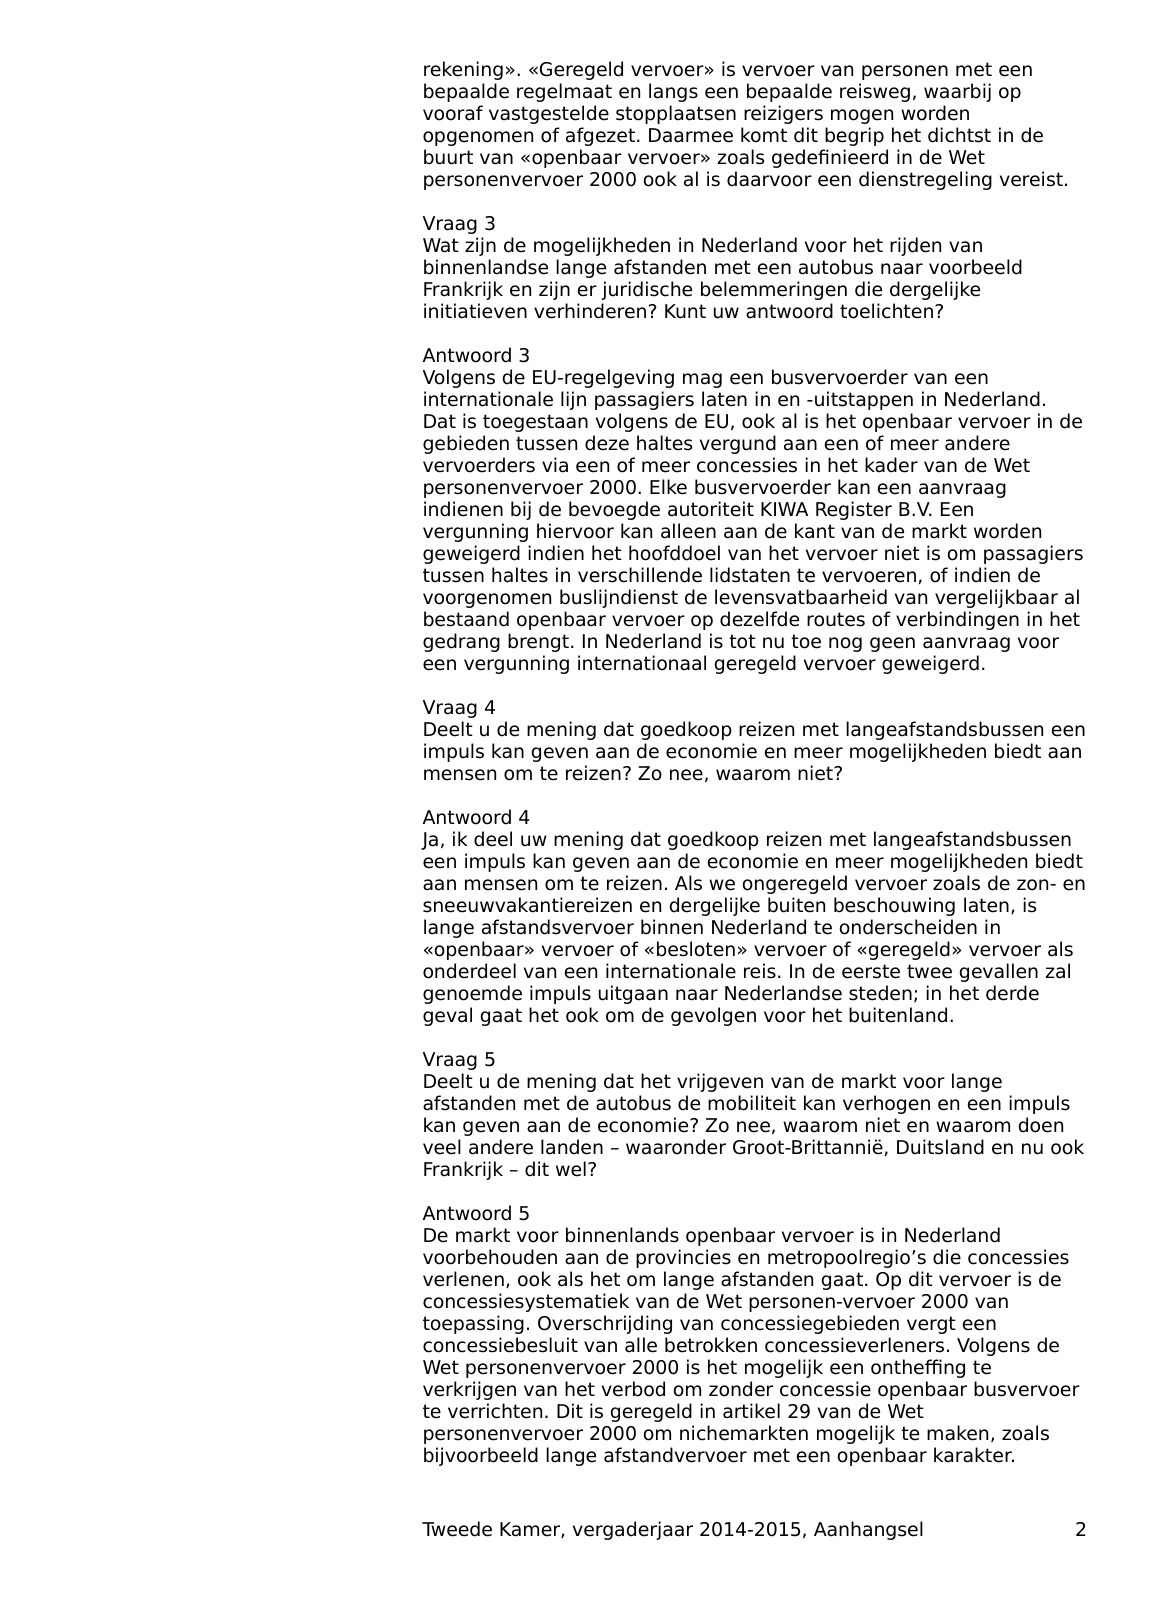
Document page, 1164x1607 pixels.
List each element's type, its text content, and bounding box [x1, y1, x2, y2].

text Antwoord 3 [422, 345, 1087, 367]
text Vraag 3 [422, 213, 1087, 235]
text Antwoord 4 [422, 807, 1087, 829]
text De markt voor binnenlands openbaar vervoer is in Nederland voorbehouden aan de provincies en metropoolregio’s die concessies verlenen, ook als het om lange afstanden gaat. Op dit vervoer is de concessiesystematiek van de Wet personen-vervoer 2000 van toepassing. Overschrijding van concessiegebieden vergt een concessiebesluit van alle betrokken concessieverleners. Volgens de Wet personenvervoer 2000 is het mogelijk een ontheffing te verkrijgen van het verbod om zonder concessie openbaar busvervoer te verrichten. Dit is geregeld in artikel 29 van de Wet personenvervoer 2000 om nichemarkten mogelijk te maken, zoals bijvoorbeeld lange afstandvervoer met een openbaar karakter. [422, 1225, 1087, 1467]
text Deelt u de mening dat het vrijgeven van de markt voor lange afstanden met de autobus de mobiliteit kan verhogen en een impuls kan geven aan de economie? Zo nee, waarom niet en waarom doen veel andere landen – waaronder Groot-Brittannië, Duitsland en nu ook Frankrijk – dit wel? [422, 1071, 1087, 1181]
text Antwoord 5 [422, 1203, 1087, 1225]
text Deelt u de mening dat goedkoop reizen met langeafstandsbussen een impuls kan geven aan de economie en meer mogelijkheden biedt aan mensen om te reizen? Zo nee, waarom niet? [422, 719, 1087, 785]
text Ja, ik deel uw mening dat goedkoop reizen met langeafstandsbussen een impuls kan geven aan de economie en meer mogelijkheden biedt aan mensen om te reizen. Als we ongeregeld vervoer zoals de zon- en sneeuwvakantiereizen en dergelijke buiten beschouwing laten, is lange afstandsvervoer binnen Nederland te onderscheiden in «openbaar» vervoer of «besloten» vervoer of «geregeld» vervoer als onderdeel van een internationale reis. In de eerste twee gevallen zal genoemde impuls uitgaan naar Nederlandse steden; in het derde geval gaat het ook om de gevolgen voor het buitenland. [422, 829, 1087, 1027]
text rekening». «Geregeld vervoer» is vervoer van personen met een bepaalde regelmaat en langs een bepaalde reisweg, waarbij op vooraf vastgestelde stopplaatsen reizigers mogen worden opgenomen of afgezet. Daarmee komt dit begrip het dichtst in de buurt van «openbaar vervoer» zoals gedefinieerd in de Wet personenvervoer 2000 ook al is daarvoor een dienstregeling vereist. [422, 59, 1087, 191]
text Vraag 5 [422, 1049, 1087, 1071]
text Vraag 4 [422, 697, 1087, 719]
text Wat zijn de mogelijkheden in Nederland voor het rijden van binnenlandse lange afstanden met een autobus naar voorbeeld Frankrijk en zijn er juridische belemmeringen die dergelijke initiatieven verhinderen? Kunt uw antwoord toelichten? [422, 235, 1087, 323]
text Volgens de EU-regelgeving mag een busvervoerder van een internationale lijn passagiers laten in en -uitstappen in Nederland. Dat is toegestaan volgens de EU, ook al is het openbaar vervoer in de gebieden tussen deze haltes vergund aan een of meer andere vervoerders via een of meer concessies in het kader van de Wet personenvervoer 2000. Elke busvervoerder kan een aanvraag indienen bij de bevoegde autoriteit KIWA Register B.V. Een vergunning hiervoor kan alleen aan de kant van de markt worden geweigerd indien het hoofddoel van het vervoer niet is om passagiers tussen haltes in verschillende lidstaten te vervoeren, of indien de voorgenomen buslijndienst de levensvatbaarheid van vergelijkbaar al bestaand openbaar vervoer op dezelfde routes of verbindingen in het gedrang brengt. In Nederland is tot nu toe nog geen aanvraag voor een vergunning internationaal geregeld vervoer geweigerd. [422, 367, 1087, 675]
